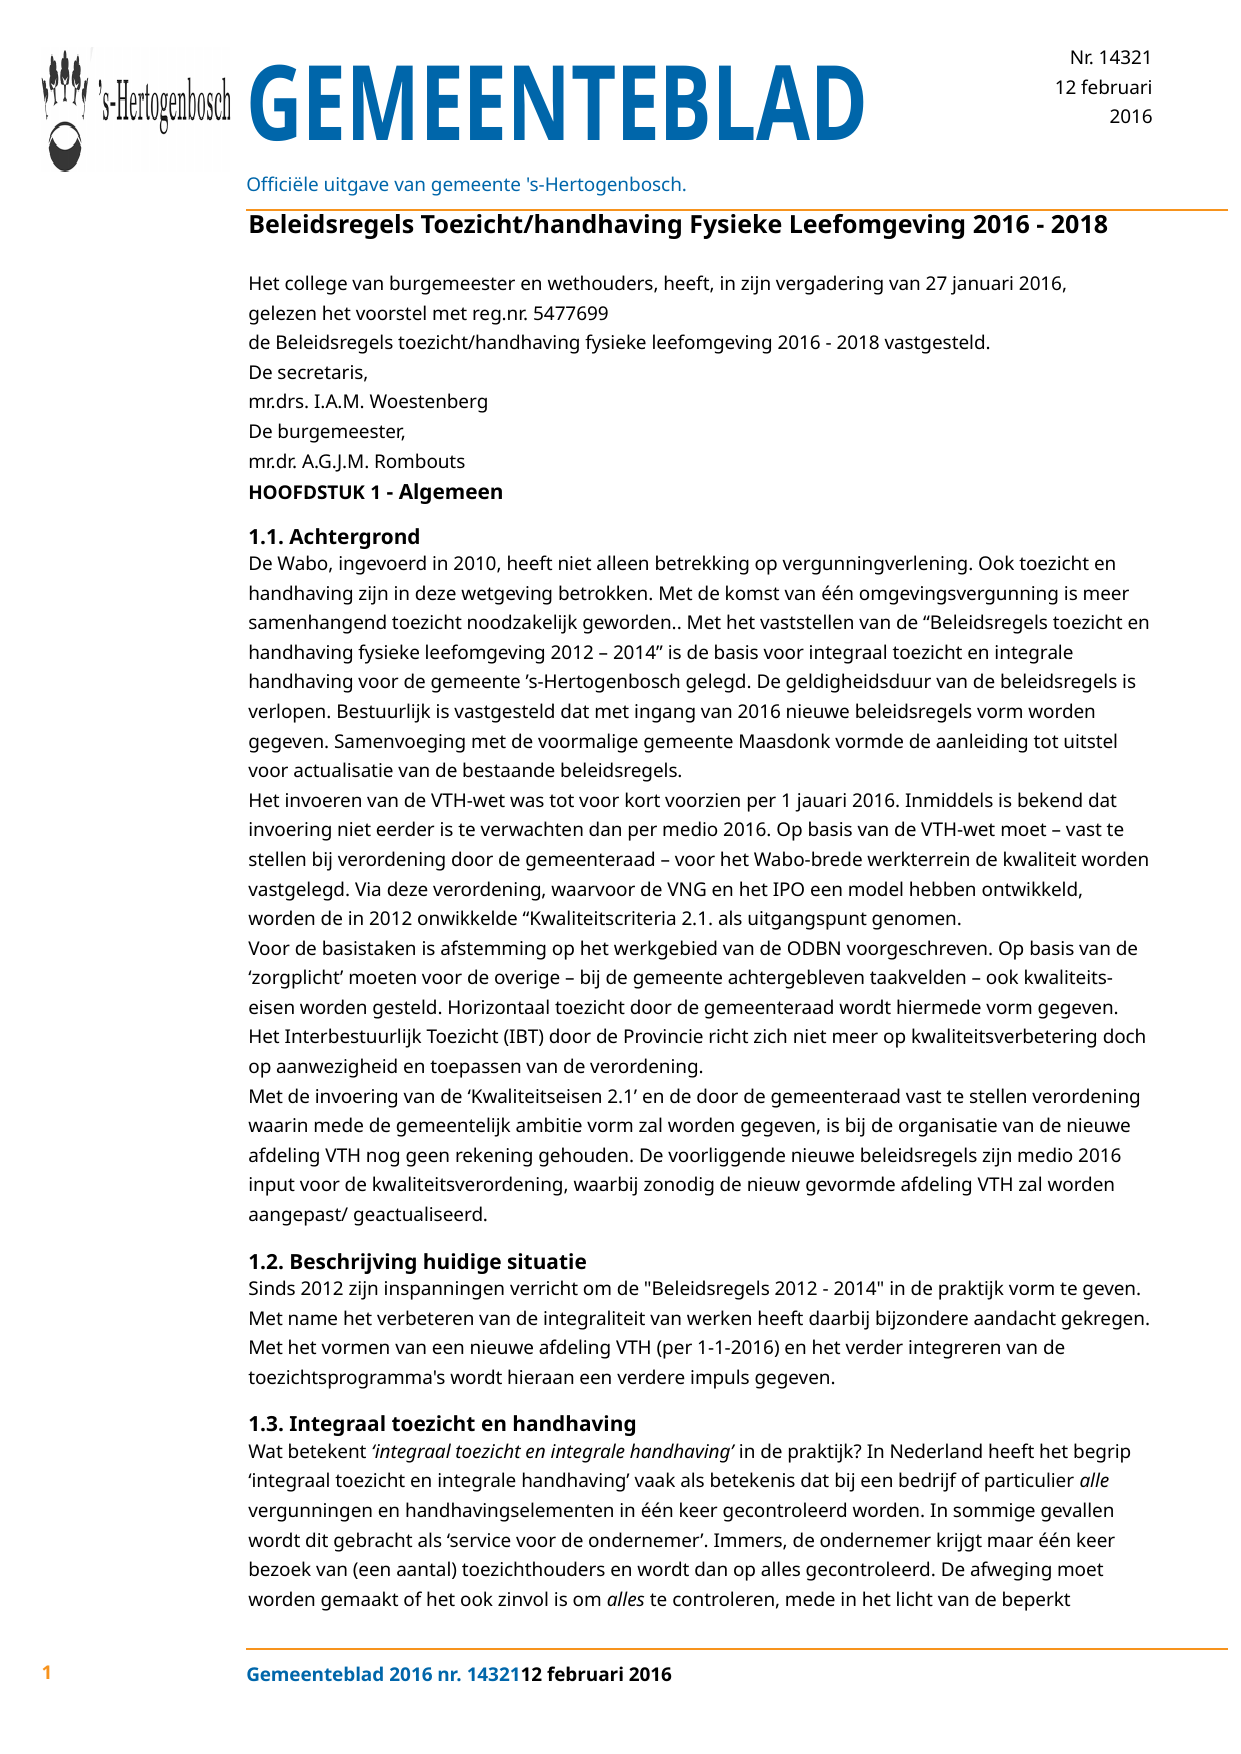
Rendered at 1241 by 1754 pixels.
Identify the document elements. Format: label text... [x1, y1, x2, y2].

text Beleidsregels Toezicht/handhaving Fysieke Leefomgeving 2016 - 2018 [248, 211, 1152, 241]
text HOOFDSTUK 1 - Algemeen [248, 477, 1152, 506]
text 1.3. Integraal toezicht en handhaving [248, 1409, 1152, 1438]
text 1.2. Beschrijving huidige situatie [248, 1247, 1152, 1275]
text De secretaris, [248, 359, 1152, 385]
text mr.dr. A.G.J.M. Rombouts [248, 448, 1152, 473]
text 1.1. Achtergrond [248, 522, 1152, 550]
text mr.drs. I.A.M. Woestenberg [248, 389, 1152, 414]
text Wat betekent ‘integraal toezicht en integrale handhaving’ in de praktijk? In Nederland heeft het begrip ‘integraal toezicht en integrale handhaving’ vaak als betekenis dat bij een bedrijf of particulier alle vergunningen en handhavingselementen in één keer gecontroleerd worden. In sommige gevallen wordt dit gebracht als ‘service voor de ondernemer’. Immers, de ondernemer krijgt maar één keer bezoek van (een aantal) toezichthouders en wordt dan op alles gecontroleerd. De afweging moet worden gemaakt of het ook zinvol is om alles te controleren, mede in het licht van de beperkt [248, 1438, 1152, 1612]
text gelezen het voorstel met reg.nr. 5477699 [248, 300, 1152, 326]
text Voor de basistaken is afstemming op het werkgebied van de ODBN voorgeschreven. Op basis van de ‘zorgplicht’ moeten voor de overige – bij de gemeente achtergebleven taakvelden – ook kwaliteits-eisen worden gesteld. Horizontaal toezicht door de gemeenteraad wordt hiermede vorm gegeven. Het Interbestuurlijk Toezicht (IBT) door de Provincie richt zich niet meer op kwaliteitsverbetering doch op aanwezigheid en toepassen van de verordening. [248, 935, 1152, 1079]
text Sinds 2012 zijn inspanningen verricht om de "Beleidsregels 2012 - 2014" in de praktijk vorm te geven. Met name het verbeteren van de integraliteit van werken heeft daarbij bijzondere aandacht gekregen. Met het vormen van een nieuwe afdeling VTH (per 1-1-2016) en het verder integreren van de toezichtsprogramma's wordt hieraan een verdere impuls gegeven. [248, 1275, 1152, 1390]
text Het invoeren van de VTH-wet was tot voor kort voorzien per 1 jauari 2016. Inmiddels is bekend dat invoering niet eerder is te verwachten dan per medio 2016. Op basis van de VTH-wet moet – vast te stellen bij verordening door de gemeenteraad – voor het Wabo-brede werkterrein de kwaliteit worden vastgelegd. Via deze verordening, waarvoor de VNG en het IPO een model hebben ontwikkeld, worden de in 2012 onwikkelde “Kwaliteitscriteria 2.1. als uitgangspunt genomen. [248, 787, 1152, 931]
text de Beleidsregels toezicht/handhaving fysieke leefomgeving 2016 - 2018 vastgesteld. [248, 329, 1152, 355]
text De burgemeester, [248, 418, 1152, 444]
picture [41, 47, 231, 172]
text De Wabo, ingevoerd in 2010, heeft niet alleen betrekking op vergunningverlening. Ook toezicht en handhaving zijn in deze wetgeving betrokken. Met de komst van één omgevingsvergunning is meer samenhangend toezicht noodzakelijk geworden.. Met het vaststellen van de “Beleidsregels toezicht en handhaving fysieke leefomgeving 2012 – 2014” is de basis voor integraal toezicht en integrale handhaving voor de gemeente ’s-Hertogenbosch gelegd. De geldigheidsduur van de beleidsregels is verlopen. Bestuurlijk is vastgesteld dat met ingang van 2016 nieuwe beleidsregels vorm worden gegeven. Samenvoeging met de voormalige gemeente Maasdonk vormde de aanleiding tot uitstel voor actualisatie van de bestaande beleidsregels. [248, 550, 1152, 783]
text Het college van burgemeester en wethouders, heeft, in zijn vergadering van 27 januari 2016, [248, 270, 1152, 296]
text Met de invoering van de ‘Kwaliteitseisen 2.1’ en de door de gemeenteraad vast te stellen verordening waarin mede de gemeentelijk ambitie vorm zal worden gegeven, is bij de organisatie van de nieuwe afdeling VTH nog geen rekening gehouden. De voorliggende nieuwe beleidsregels zijn medio 2016 input voor de kwaliteitsverordening, waarbij zonodig de nieuw gevormde afdeling VTH zal worden aangepast/ geactualiseerd. [248, 1083, 1152, 1227]
